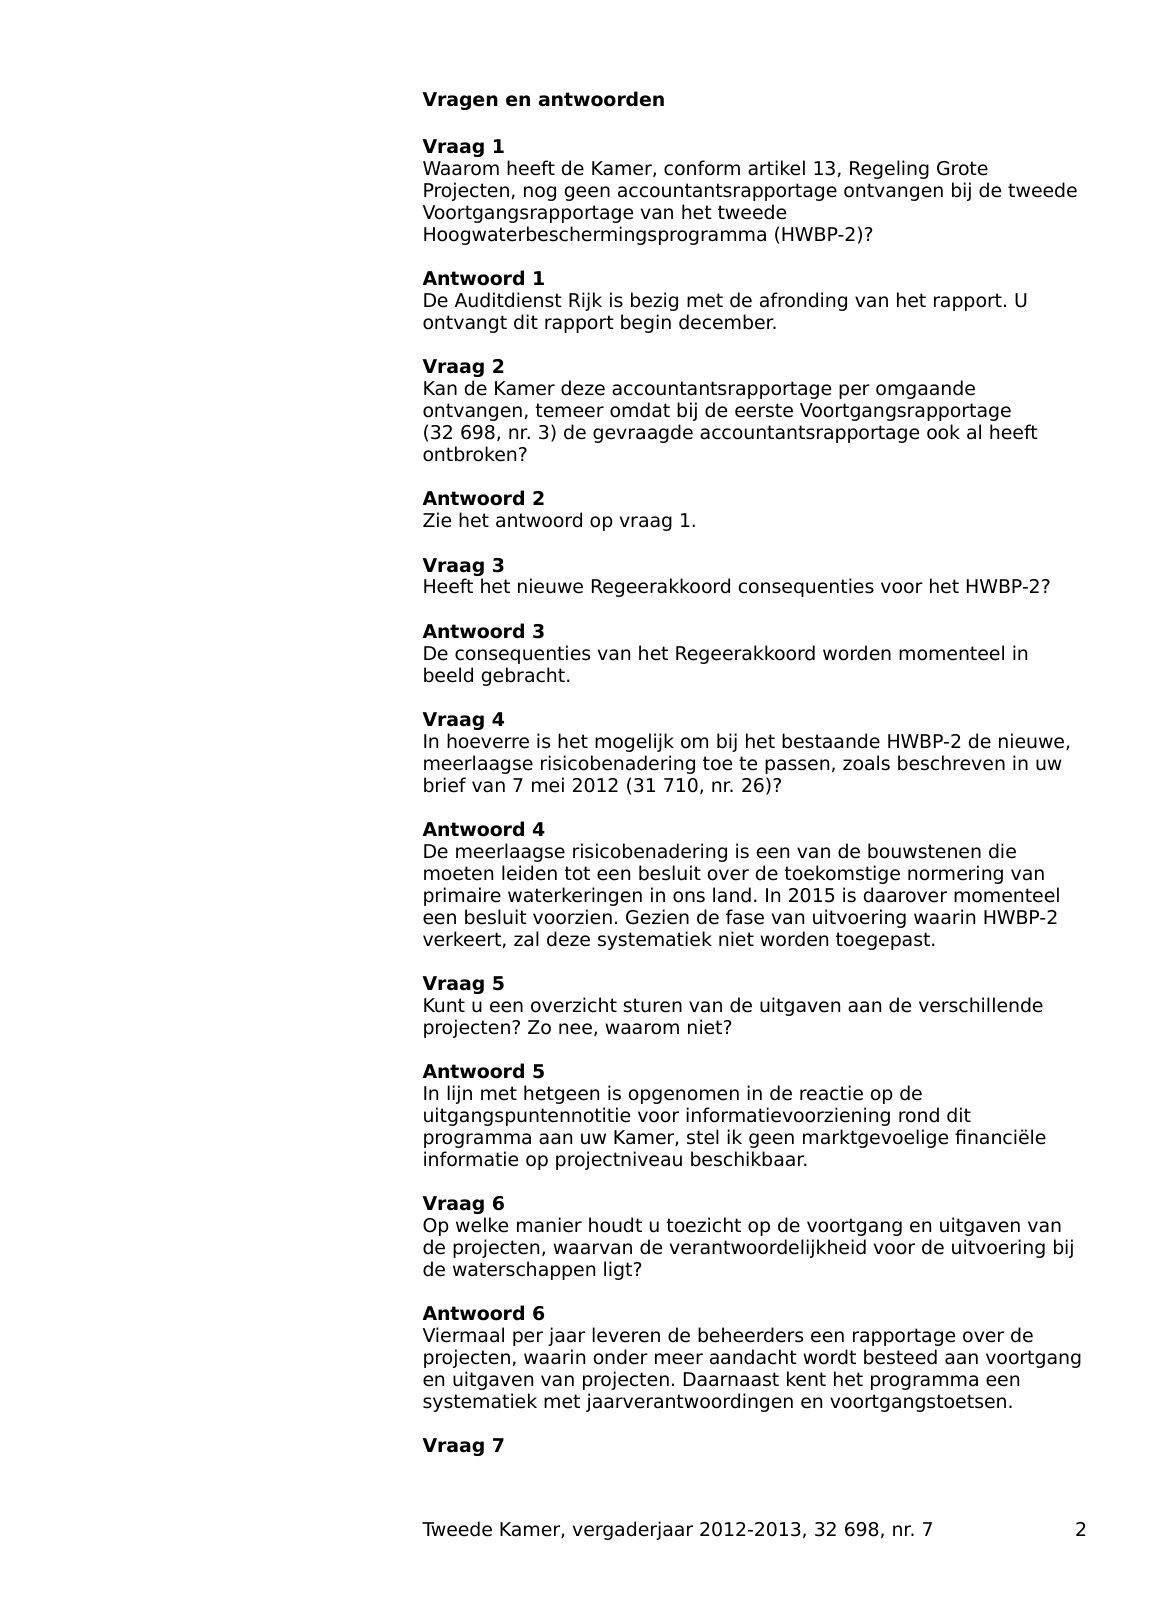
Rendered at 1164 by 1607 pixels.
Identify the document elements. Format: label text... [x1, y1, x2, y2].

text De Auditdienst Rijk is bezig met de afronding van het rapport. U ontvangt dit rapport begin december. [422, 290, 1087, 334]
text Vraag 6 [422, 1193, 1087, 1215]
text In lijn met hetgeen is opgenomen in de reactie op de uitgangspuntennotitie voor informatievoorziening rond dit programma aan uw Kamer, stel ik geen marktgevoelige financiële informatie op projectniveau beschikbaar. [422, 1083, 1087, 1171]
text Viermaal per jaar leveren de beheerders een rapportage over de projecten, waarin onder meer aandacht wordt besteed aan voortgang en uitgaven van projecten. Daarnaast kent het programma een systematiek met jaarverantwoordingen en voortgangstoetsen. [422, 1325, 1087, 1413]
text Op welke manier houdt u toezicht op de voortgang en uitgaven van de projecten, waarvan de verantwoordelijkheid voor de uitvoering bij de waterschappen ligt? [422, 1215, 1087, 1281]
text Vraag 7 [422, 1435, 1087, 1457]
text Antwoord 1 [422, 268, 1087, 290]
text Antwoord 6 [422, 1303, 1087, 1325]
text Vraag 5 [422, 973, 1087, 995]
text Vraag 1 [422, 136, 1087, 158]
text Vraag 2 [422, 356, 1087, 378]
text De consequenties van het Regeerakkoord worden momenteel in beeld gebracht. [422, 643, 1087, 687]
text Antwoord 5 [422, 1061, 1087, 1083]
text Zie het antwoord op vraag 1. [422, 510, 1087, 532]
text Antwoord 4 [422, 819, 1087, 841]
text Kan de Kamer deze accountantsrapportage per omgaande ontvangen, temeer omdat bij de eerste Voortgangsrapportage (32 698, nr. 3) de gevraagde accountantsrapportage ook al heeft ontbroken? [422, 378, 1087, 466]
text Vraag 3 [422, 554, 1087, 576]
text Antwoord 3 [422, 621, 1087, 643]
text Vraag 4 [422, 709, 1087, 731]
text Heeft het nieuwe Regeerakkoord consequenties voor het HWBP-2? [422, 576, 1087, 598]
subtitle Vragen en antwoorden [422, 89, 1087, 111]
text Kunt u een overzicht sturen van de uitgaven aan de verschillende projecten? Zo nee, waarom niet? [422, 995, 1087, 1039]
text Waarom heeft de Kamer, conform artikel 13, Regeling Grote Projecten, nog geen accountantsrapportage ontvangen bij de tweede Voortgangsrapportage van het tweede Hoogwaterbeschermingsprogramma (HWBP-2)? [422, 158, 1087, 246]
text Antwoord 2 [422, 488, 1087, 510]
text In hoeverre is het mogelijk om bij het bestaande HWBP-2 de nieuwe, meerlaagse risicobenadering toe te passen, zoals beschreven in uw brief van 7 mei 2012 (31 710, nr. 26)? [422, 731, 1087, 797]
text De meerlaagse risicobenadering is een van de bouwstenen die moeten leiden tot een besluit over de toekomstige normering van primaire waterkeringen in ons land. In 2015 is daarover momenteel een besluit voorzien. Gezien de fase van uitvoering waarin HWBP-2 verkeert, zal deze systematiek niet worden toegepast. [422, 841, 1087, 951]
